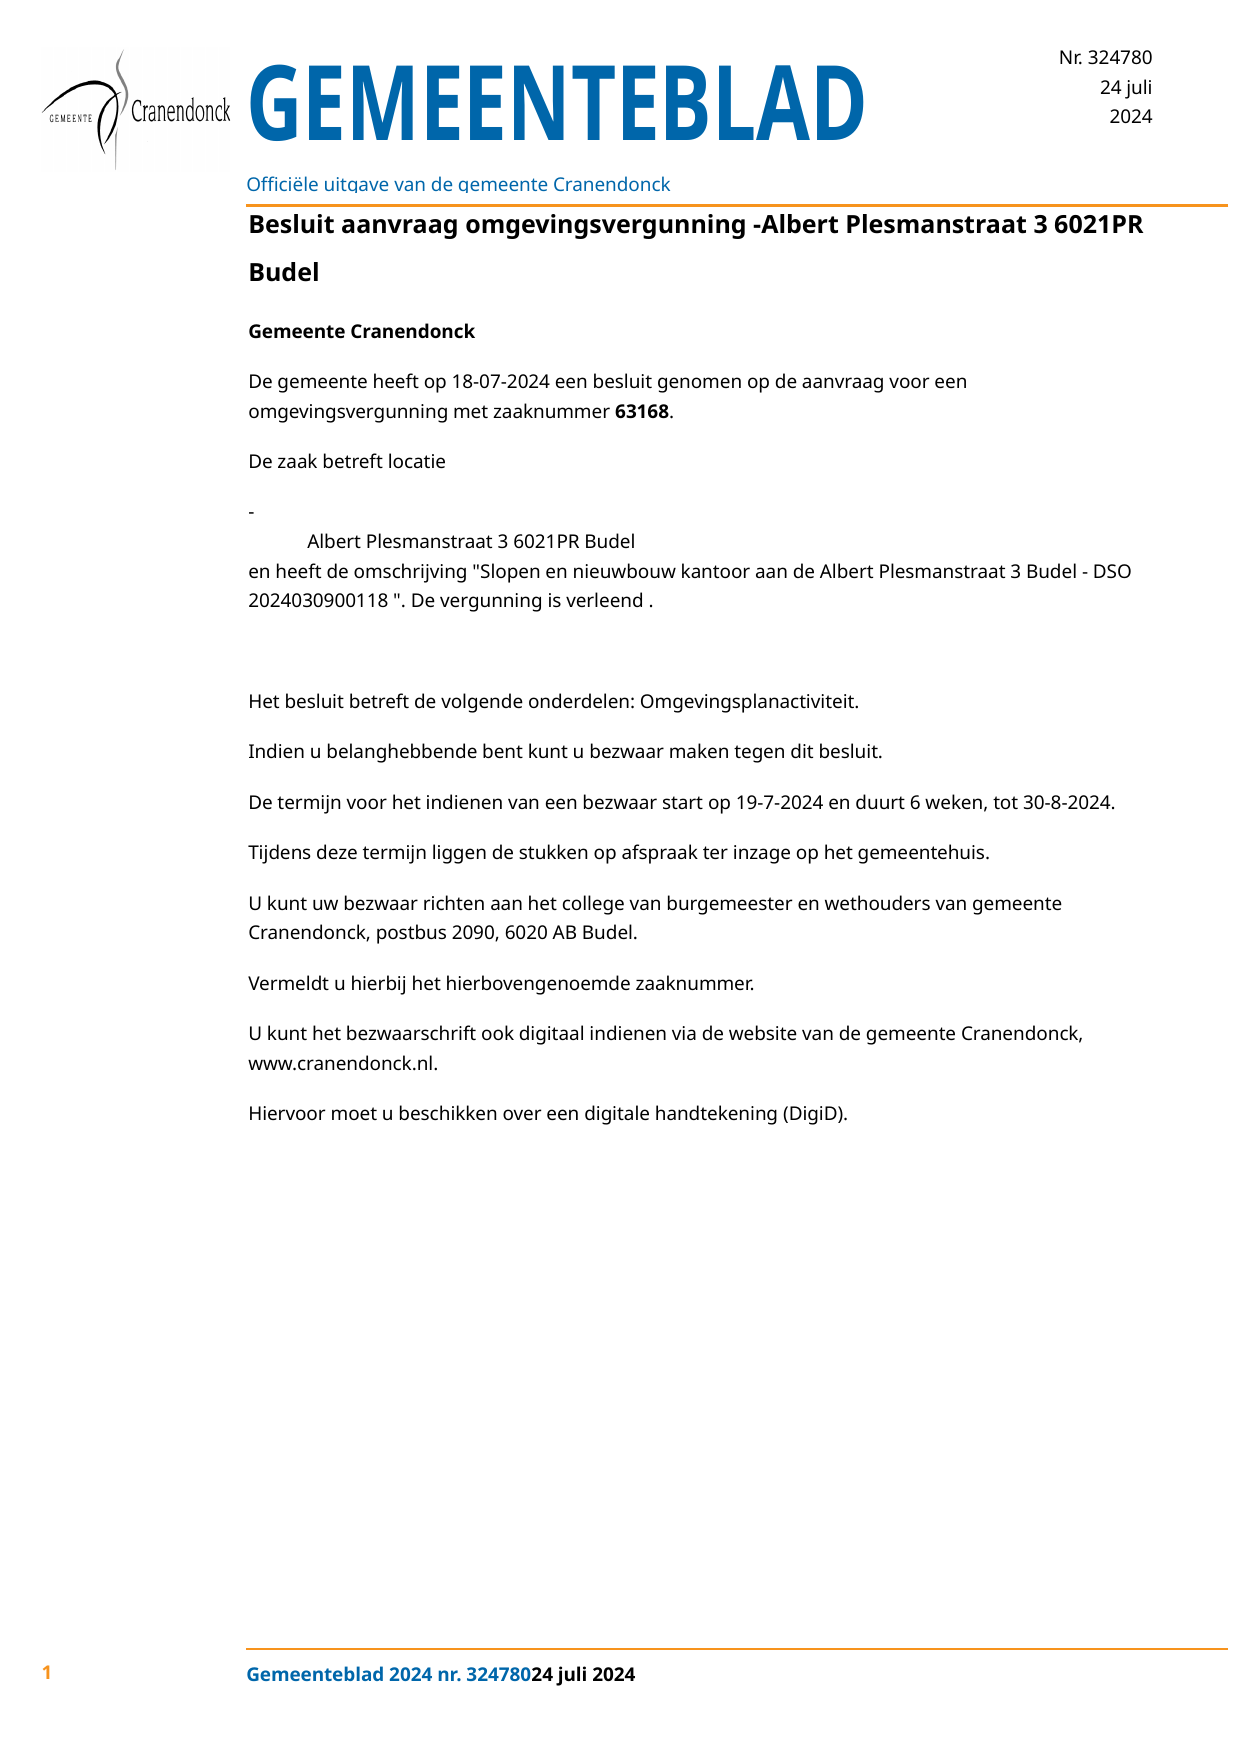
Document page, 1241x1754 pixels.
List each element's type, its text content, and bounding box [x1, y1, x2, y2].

text U kunt het bezwaarschrift ook digitaal indienen via de website van de gemeente Cranendonck, www.cranendonck.nl. [248, 1020, 1152, 1076]
text Indien u belanghebbende bent kunt u bezwaar maken tegen dit besluit. [248, 739, 1152, 764]
text Vermeldt u hierbij het hierbovengenoemde zaaknummer. [248, 970, 1152, 996]
text Hiervoor moet u beschikken over een digitale handtekening (DigiD). [248, 1100, 1152, 1126]
text Gemeente Cranendonck [248, 318, 1152, 344]
picture [41, 47, 231, 172]
text Tijdens deze termijn liggen de stukken op afspraak ter inzage op het gemeentehuis. [248, 839, 1152, 865]
text De termijn voor het indienen van een bezwaar start op 19-7-2024 en duurt 6 weken, tot 30-8-2024. [248, 789, 1152, 815]
list Albert Plesmanstraat 3 6021PR Budel [248, 528, 1152, 554]
text U kunt uw bezwaar richten aan het college van burgemeester en wethouders van gemeente Cranendonck, postbus 2090, 6020 AB Budel. [248, 890, 1152, 945]
text Besluit aanvraag omgevingsvergunning -Albert Plesmanstraat 3 6021PR Budel [248, 207, 1152, 288]
text De zaak betreft locatie [248, 448, 1152, 474]
text en heeft de omschrijving "Slopen en nieuwbouw kantoor aan de Albert Plesmanstraat 3 Budel - DSO 2024030900118 ". De vergunning is verleend . [248, 558, 1152, 613]
text De gemeente heeft op 18-07-2024 een besluit genomen op de aanvraag voor een omgevingsvergunning met zaaknummer 63168. [248, 368, 1152, 424]
text Het besluit betreft de volgende onderdelen: Omgevingsplanactiviteit. [248, 688, 1152, 714]
